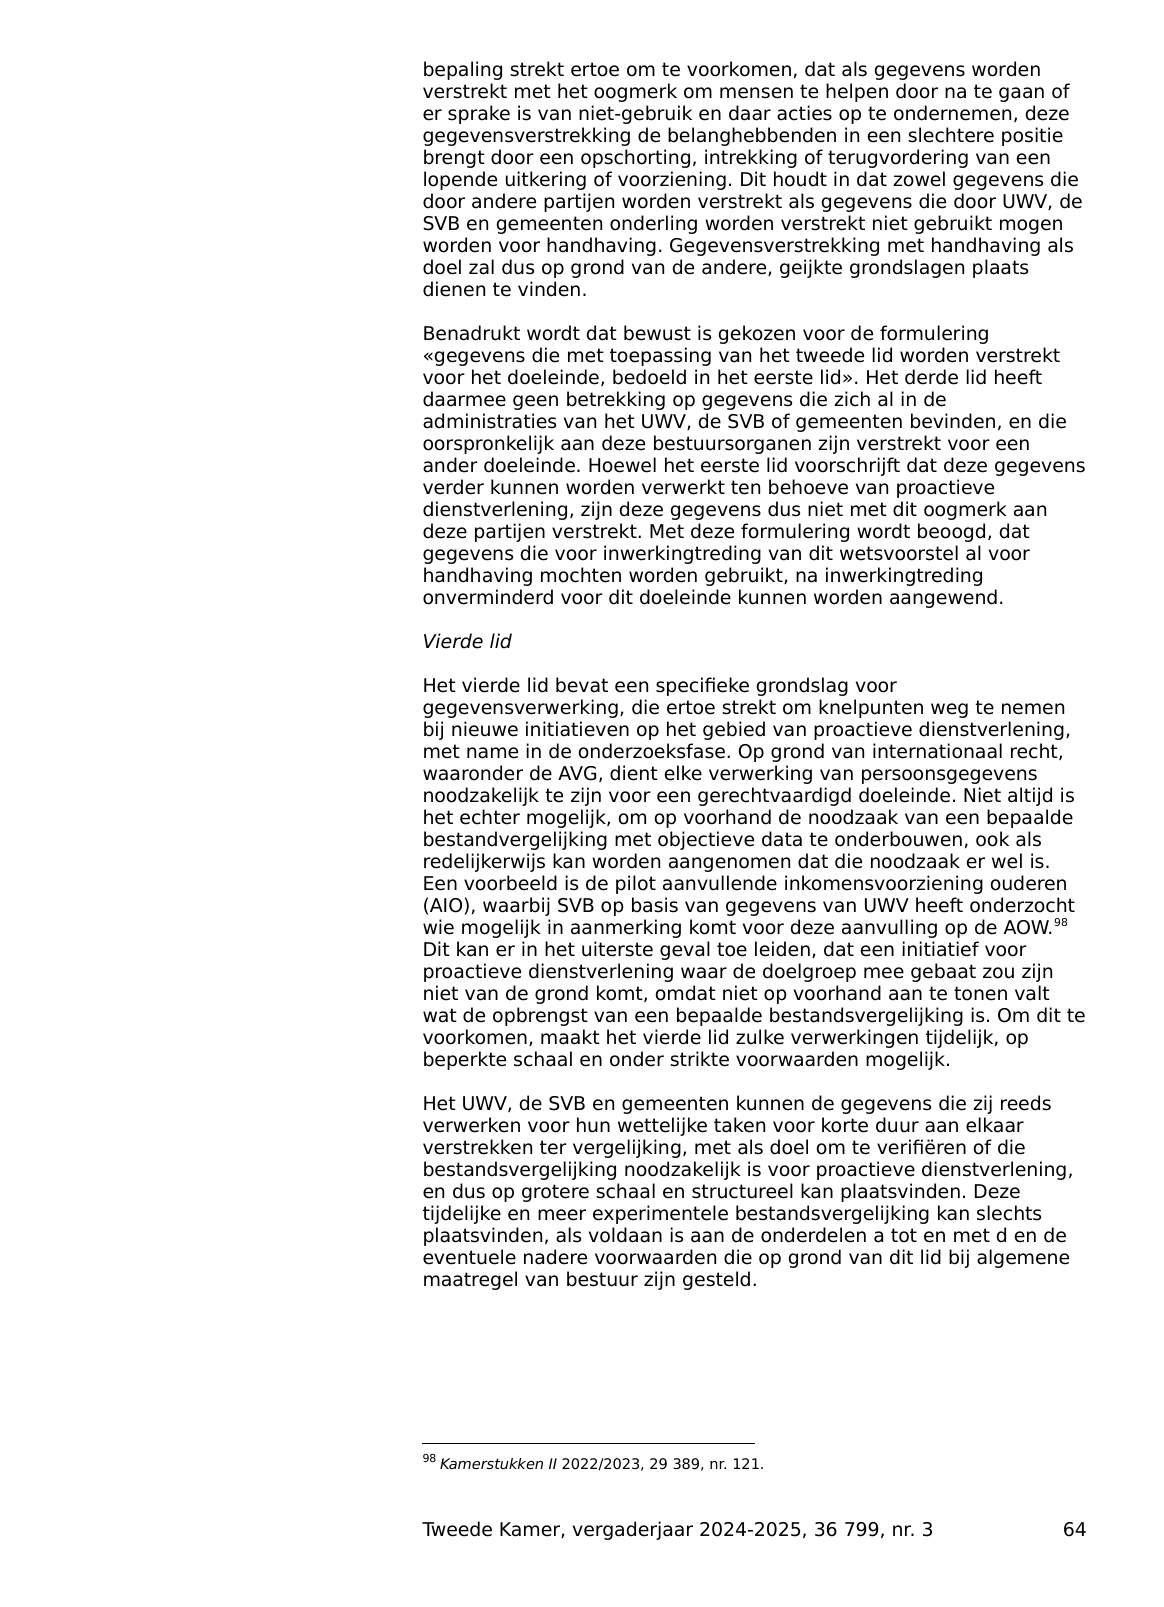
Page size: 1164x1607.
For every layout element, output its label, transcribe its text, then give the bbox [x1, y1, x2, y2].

text Benadrukt wordt dat bewust is gekozen voor de formulering «gegevens die met toepassing van het tweede lid worden verstrekt voor het doeleinde, bedoeld in het eerste lid». Het derde lid heeft daarmee geen betrekking op gegevens die zich al in de administraties van het UWV, de SVB of gemeenten bevinden, en die oorspronkelijk aan deze bestuursorganen zijn verstrekt voor een ander doeleinde. Hoewel het eerste lid voorschrijft dat deze gegevens verder kunnen worden verwerkt ten behoeve van proactieve dienstverlening, zijn deze gegevens dus niet met dit oogmerk aan deze partijen verstrekt. Met deze formulering wordt beoogd, dat gegevens die voor inwerkingtreding van dit wetsvoorstel al voor handhaving mochten worden gebruikt, na inwerkingtreding onverminderd voor dit doeleinde kunnen worden aangewend. [422, 323, 1087, 609]
text Kamerstukken II 2022/2023, 29 389, nr. 121. [422, 1452, 1087, 1474]
subtitle Vierde lid [422, 631, 1087, 653]
text bepaling strekt ertoe om te voorkomen, dat als gegevens worden verstrekt met het oogmerk om mensen te helpen door na te gaan of er sprake is van niet-gebruik en daar acties op te ondernemen, deze gegevensverstrekking de belanghebbenden in een slechtere positie brengt door een opschorting, intrekking of terugvordering van een lopende uitkering of voorziening. Dit houdt in dat zowel gegevens die door andere partijen worden verstrekt als gegevens die door UWV, de SVB en gemeenten onderling worden verstrekt niet gebruikt mogen worden voor handhaving. Gegevensverstrekking met handhaving als doel zal dus op grond van de andere, geijkte grondslagen plaats dienen te vinden. [422, 59, 1087, 301]
text Het UWV, de SVB en gemeenten kunnen de gegevens die zij reeds verwerken voor hun wettelijke taken voor korte duur aan elkaar verstrekken ter vergelijking, met als doel om te verifiëren of die bestandsvergelijking noodzakelijk is voor proactieve dienstverlening, en dus op grotere schaal en structureel kan plaatsvinden. Deze tijdelijke en meer experimentele bestandsvergelijking kan slechts plaatsvinden, als voldaan is aan de onderdelen a tot en met d en de eventuele nadere voorwaarden die op grond van dit lid bij algemene maatregel van bestuur zijn gesteld. [422, 1093, 1087, 1291]
text Het vierde lid bevat een specifieke grondslag voor gegevensverwerking, die ertoe strekt om knelpunten weg te nemen bij nieuwe initiatieven op het gebied van proactieve dienstverlening, met name in de onderzoeksfase. Op grond van internationaal recht, waaronder de AVG, dient elke verwerking van persoonsgegevens noodzakelijk te zijn voor een gerechtvaardigd doeleinde. Niet altijd is het echter mogelijk, om op voorhand de noodzaak van een bepaalde bestandvergelijking met objectieve data te onderbouwen, ook als redelijkerwijs kan worden aangenomen dat die noodzaak er wel is. Een voorbeeld is de pilot aanvullende inkomensvoorziening ouderen (AIO), waarbij SVB op basis van gegevens van UWV heeft onderzocht wie mogelijk in aanmerking komt voor deze aanvulling op de AOW. Dit kan er in het uiterste geval toe leiden, dat een initiatief voor proactieve dienstverlening waar de doelgroep mee gebaat zou zijn niet van de grond komt, omdat niet op voorhand aan te tonen valt wat de opbrengst van een bepaalde bestandsvergelijking is. Om dit te voorkomen, maakt het vierde lid zulke verwerkingen tijdelijk, op beperkte schaal en onder strikte voorwaarden mogelijk. [422, 675, 1087, 1071]
